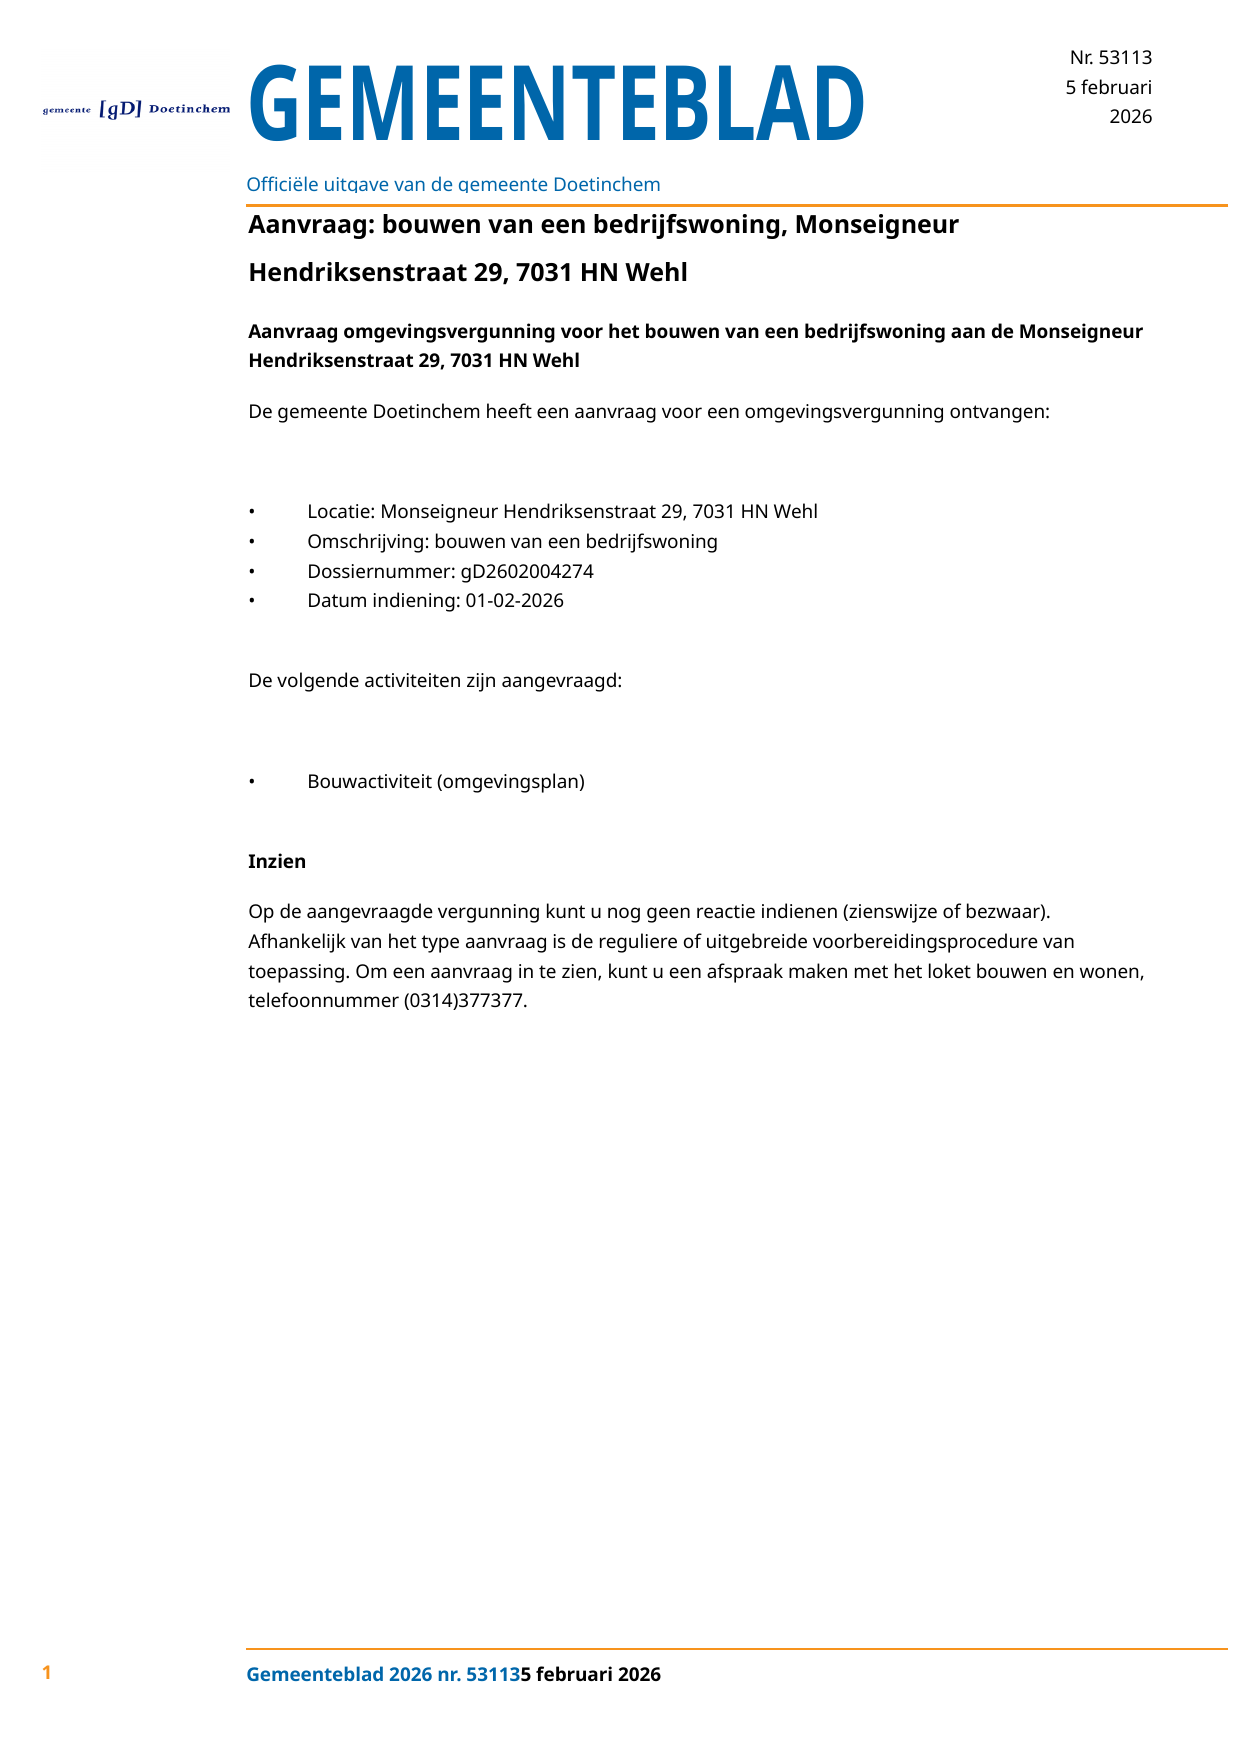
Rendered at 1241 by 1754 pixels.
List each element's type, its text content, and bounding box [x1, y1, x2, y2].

text Aanvraag omgevingsvergunning voor het bouwen van een bedrijfswoning aan de Monseigneur Hendriksenstraat 29, 7031 HN Wehl [248, 318, 1152, 373]
picture [41, 47, 231, 172]
text Op de aangevraagde vergunning kunt u nog geen reactie indienen (zienswijze of bezwaar). Afhankelijk van het type aanvraag is de reguliere of uitgebreide voorbereidingsprocedure van toepassing. Om een aanvraag in te zien, kunt u een afspraak maken met het loket bouwen en wonen, telefoonnummer (0314)377377. [248, 899, 1152, 1013]
text De volgende activiteiten zijn aangevraagd: [248, 667, 1152, 693]
list Locatie: Monseigneur Hendriksenstraat 29, 7031 HN Wehl [248, 499, 1152, 524]
text Aanvraag: bouwen van een bedrijfswoning, Monseigneur Hendriksenstraat 29, 7031 HN Wehl [248, 207, 1152, 288]
text Inzien [248, 848, 1152, 874]
list Datum indiening: 01-02-2026 [248, 587, 1152, 613]
list Dossiernummer: gD2602004274 [248, 558, 1152, 584]
list Omschrijving: bouwen van een bedrijfswoning [248, 528, 1152, 554]
text De gemeente Doetinchem heeft een aanvraag voor een omgevingsvergunning ontvangen: [248, 398, 1152, 424]
list Bouwactiviteit (omgevingsplan) [248, 768, 1152, 794]
